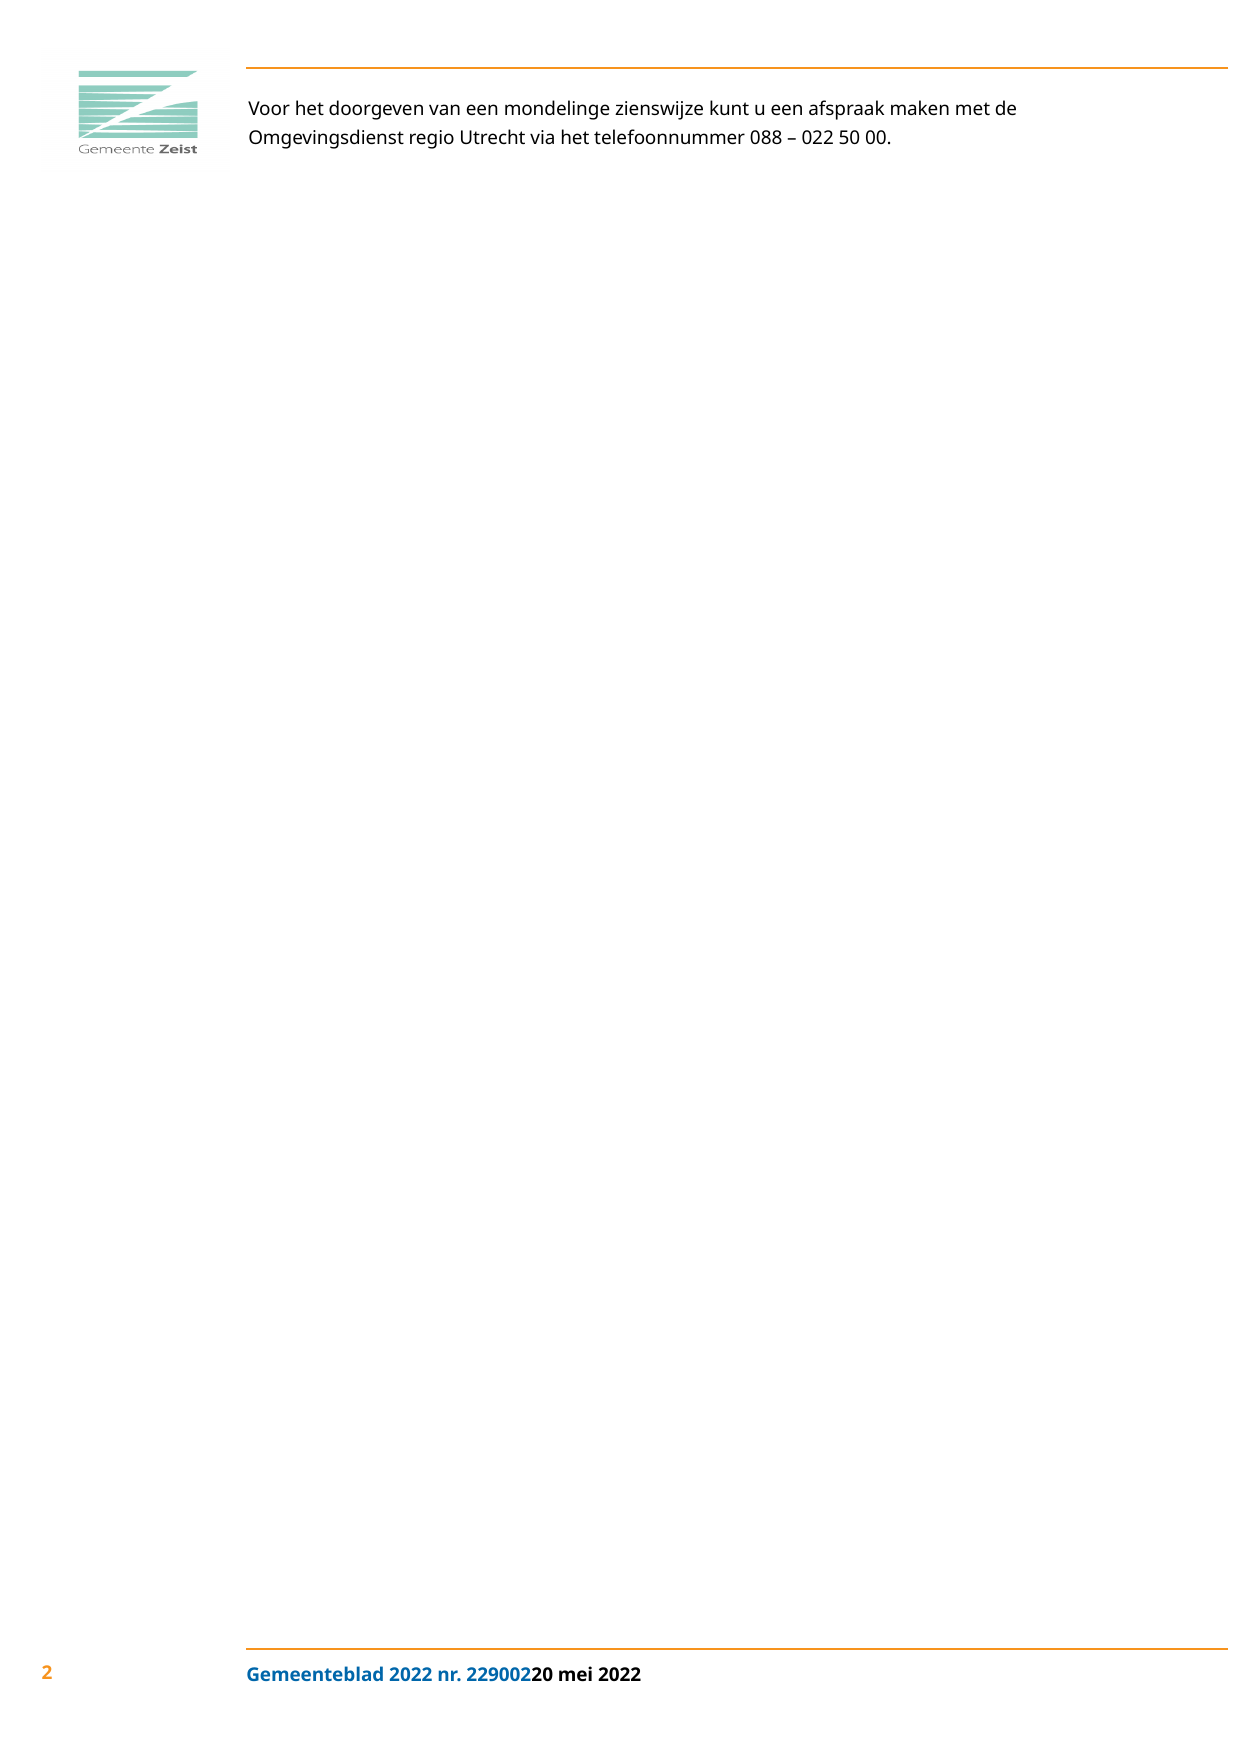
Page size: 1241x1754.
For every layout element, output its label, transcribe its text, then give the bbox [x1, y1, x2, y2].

picture [41, 47, 231, 172]
text Voor het doorgeven van een mondelinge zienswijze kunt u een afspraak maken met de Omgevingsdienst regio Utrecht via het telefoonnummer 088 – 022 50 00. [248, 95, 1152, 150]
